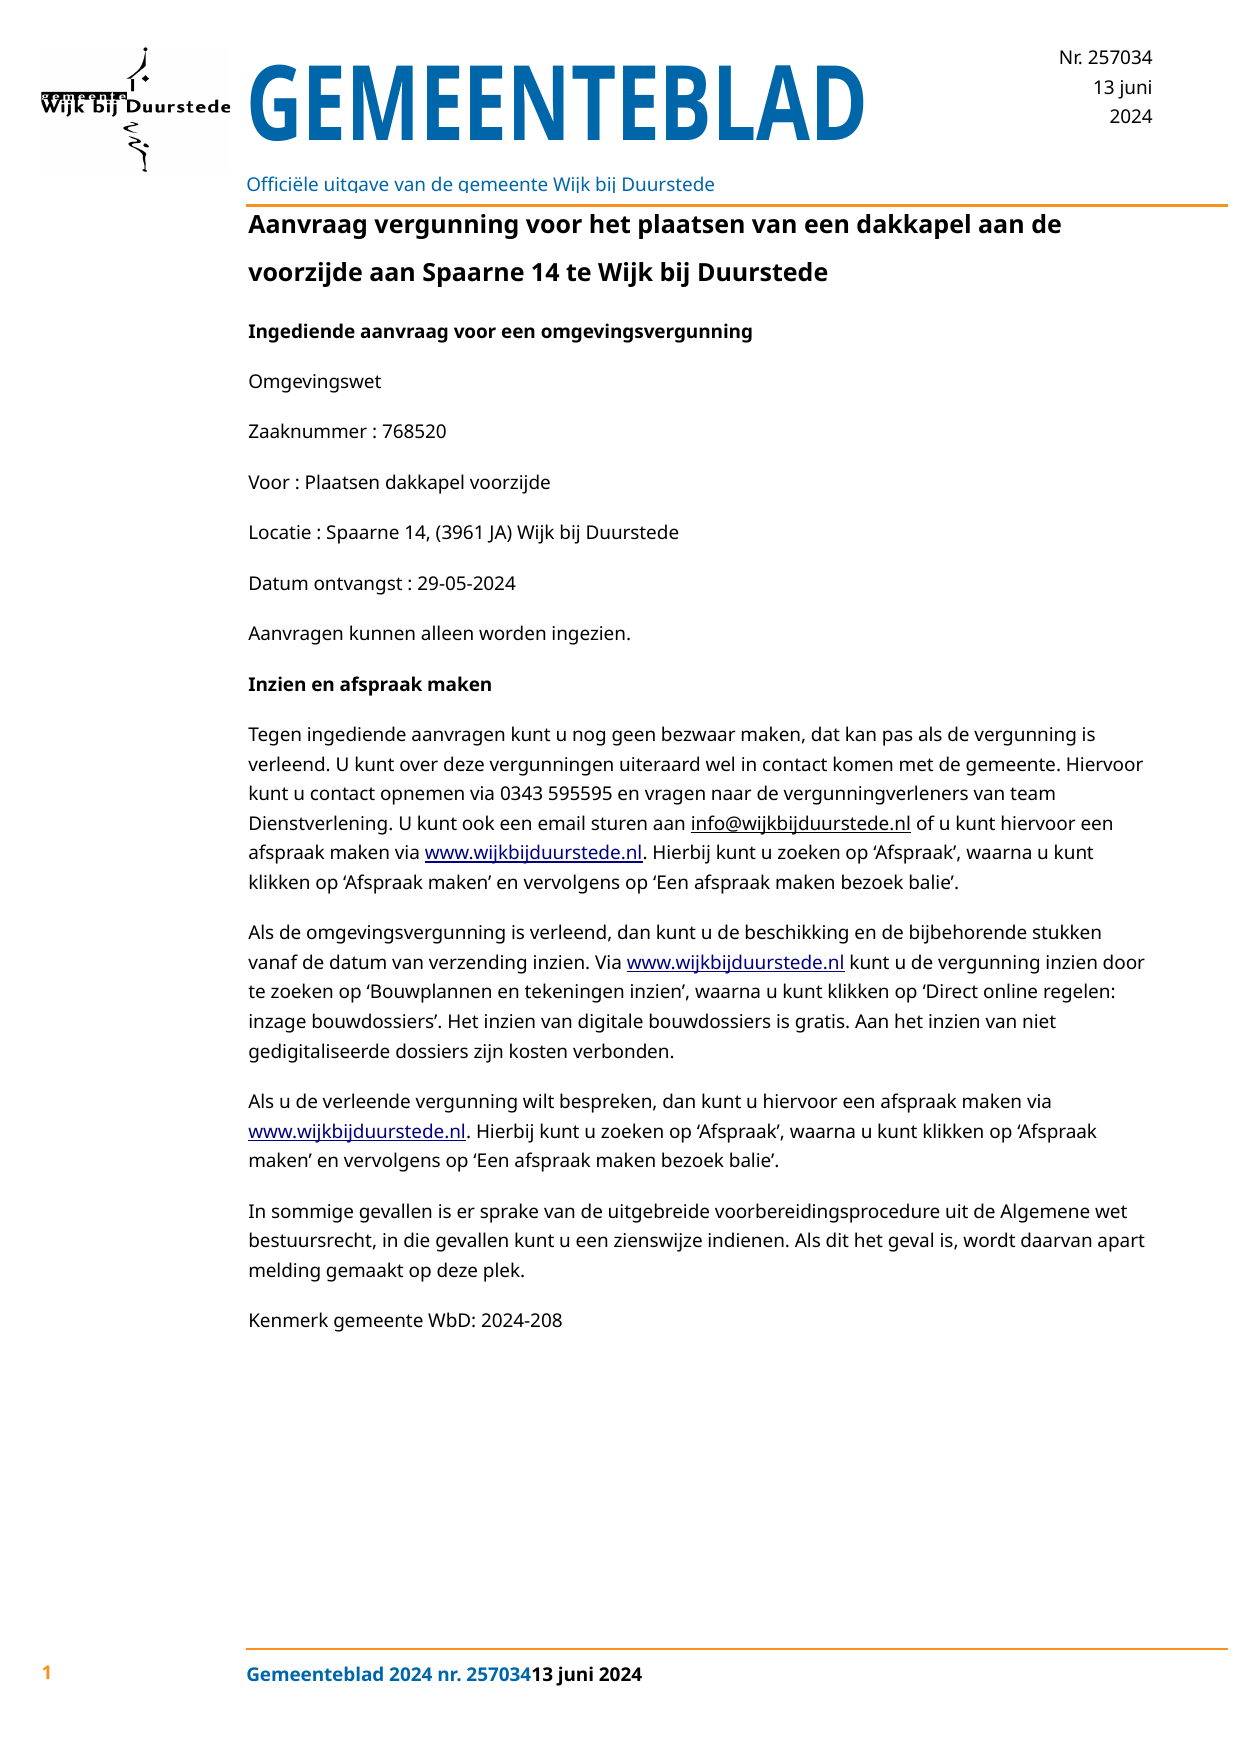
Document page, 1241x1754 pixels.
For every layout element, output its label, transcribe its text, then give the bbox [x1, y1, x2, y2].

text Tegen ingediende aanvragen kunt u nog geen bezwaar maken, dat kan pas als de vergunning is verleend. U kunt over deze vergunningen uiteraard wel in contact komen met de gemeente. Hiervoor kunt u contact opnemen via 0343 595595 en vragen naar de vergunningverleners van team Dienstverlening. U kunt ook een email sturen aan info@wijkbijduurstede.nl of u kunt hiervoor een afspraak maken via www.wijkbijduurstede.nl. Hierbij kunt u zoeken op ‘Afspraak’, waarna u kunt klikken op ‘Afspraak maken’ en vervolgens op ‘Een afspraak maken bezoek balie’. [248, 721, 1152, 895]
text Locatie : Spaarne 14, (3961 JA) Wijk bij Duurstede [248, 519, 1152, 545]
text Omgevingswet [248, 368, 1152, 394]
text Ingediende aanvraag voor een omgevingsvergunning [248, 318, 1152, 344]
text Datum ontvangst : 29-05-2024 [248, 570, 1152, 596]
text Als u de verleende vergunning wilt bespreken, dan kunt u hiervoor een afspraak maken via www.wijkbijduurstede.nl. Hierbij kunt u zoeken op ‘Afspraak’, waarna u kunt klikken op ‘Afspraak maken’ en vervolgens op ‘Een afspraak maken bezoek balie’. [248, 1088, 1152, 1173]
text Inzien en afspraak maken [248, 671, 1152, 697]
text In sommige gevallen is er sprake van de uitgebreide voorbereidingsprocedure uit de Algemene wet bestuursrecht, in die gevallen kunt u een zienswijze indienen. Als dit het geval is, wordt daarvan apart melding gemaakt op deze plek. [248, 1198, 1152, 1283]
picture [41, 47, 231, 172]
text Zaaknummer : 768520 [248, 419, 1152, 444]
text Voor : Plaatsen dakkapel voorzijde [248, 469, 1152, 495]
text Als de omgevingsvergunning is verleend, dan kunt u de beschikking en de bijbehorende stukken vanaf de datum van verzending inzien. Via www.wijkbijduurstede.nl kunt u de vergunning inzien door te zoeken op ‘Bouwplannen en tekeningen inzien’, waarna u kunt klikken op ‘Direct online regelen: inzage bouwdossiers’. Het inzien van digitale bouwdossiers is gratis. Aan het inzien van niet gedigitaliseerde dossiers zijn kosten verbonden. [248, 919, 1152, 1064]
text Kenmerk gemeente WbD: 2024-208 [248, 1307, 1152, 1333]
text Aanvragen kunnen alleen worden ingezien. [248, 620, 1152, 646]
text Aanvraag vergunning voor het plaatsen van een dakkapel aan de voorzijde aan Spaarne 14 te Wijk bij Duurstede [248, 207, 1152, 288]
